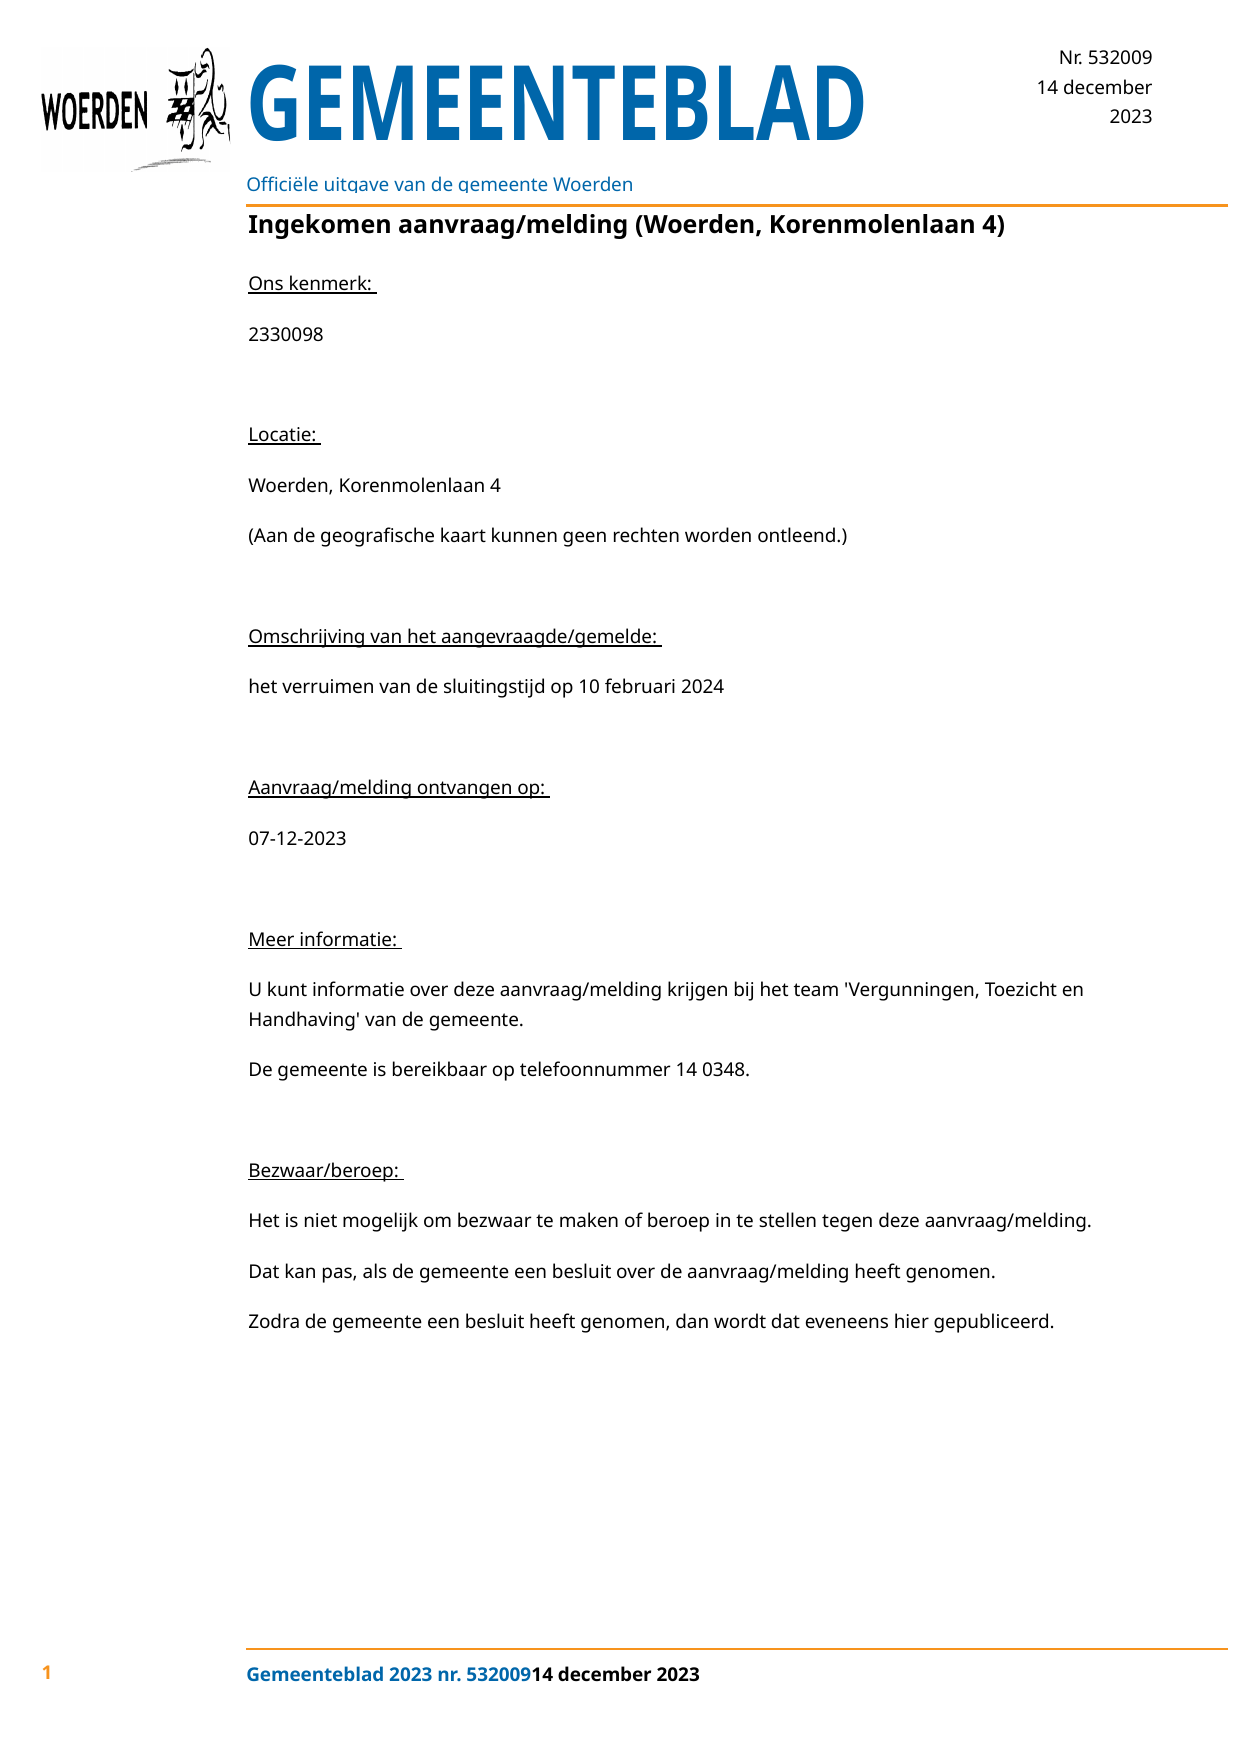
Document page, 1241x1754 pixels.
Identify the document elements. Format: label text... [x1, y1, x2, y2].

text Dat kan pas, als de gemeente een besluit over de aanvraag/melding heeft genomen. [248, 1258, 1152, 1283]
text Locatie: [248, 422, 1152, 447]
text U kunt informatie over deze aanvraag/melding krijgen bij het team 'Vergunningen, Toezicht en Handhaving' van de gemeente. [248, 976, 1152, 1031]
text Meer informatie: [248, 926, 1152, 951]
text 2330098 [248, 321, 1152, 346]
text 07-12-2023 [248, 825, 1152, 851]
text Aanvraag/melding ontvangen op: [248, 774, 1152, 800]
text het verruimen van de sluitingstijd op 10 februari 2024 [248, 674, 1152, 699]
text Ons kenmerk: [248, 270, 1152, 296]
text De gemeente is bereikbaar op telefoonnummer 14 0348. [248, 1056, 1152, 1082]
text Woerden, Korenmolenlaan 4 [248, 472, 1152, 498]
picture [41, 47, 231, 172]
text Zodra de gemeente een besluit heeft genomen, dan wordt dat eveneens hier gepubliceerd. [248, 1308, 1152, 1334]
text (Aan de geografische kaart kunnen geen rechten worden ontleend.) [248, 522, 1152, 548]
text Bezwaar/beroep: [248, 1157, 1152, 1183]
text Ingekomen aanvraag/melding (Woerden, Korenmolenlaan 4) [248, 207, 1152, 241]
text Het is niet mogelijk om bezwaar te maken of beroep in te stellen tegen deze aanvraag/melding. [248, 1207, 1152, 1233]
text Omschrijving van het aangevraagde/gemelde: [248, 623, 1152, 649]
